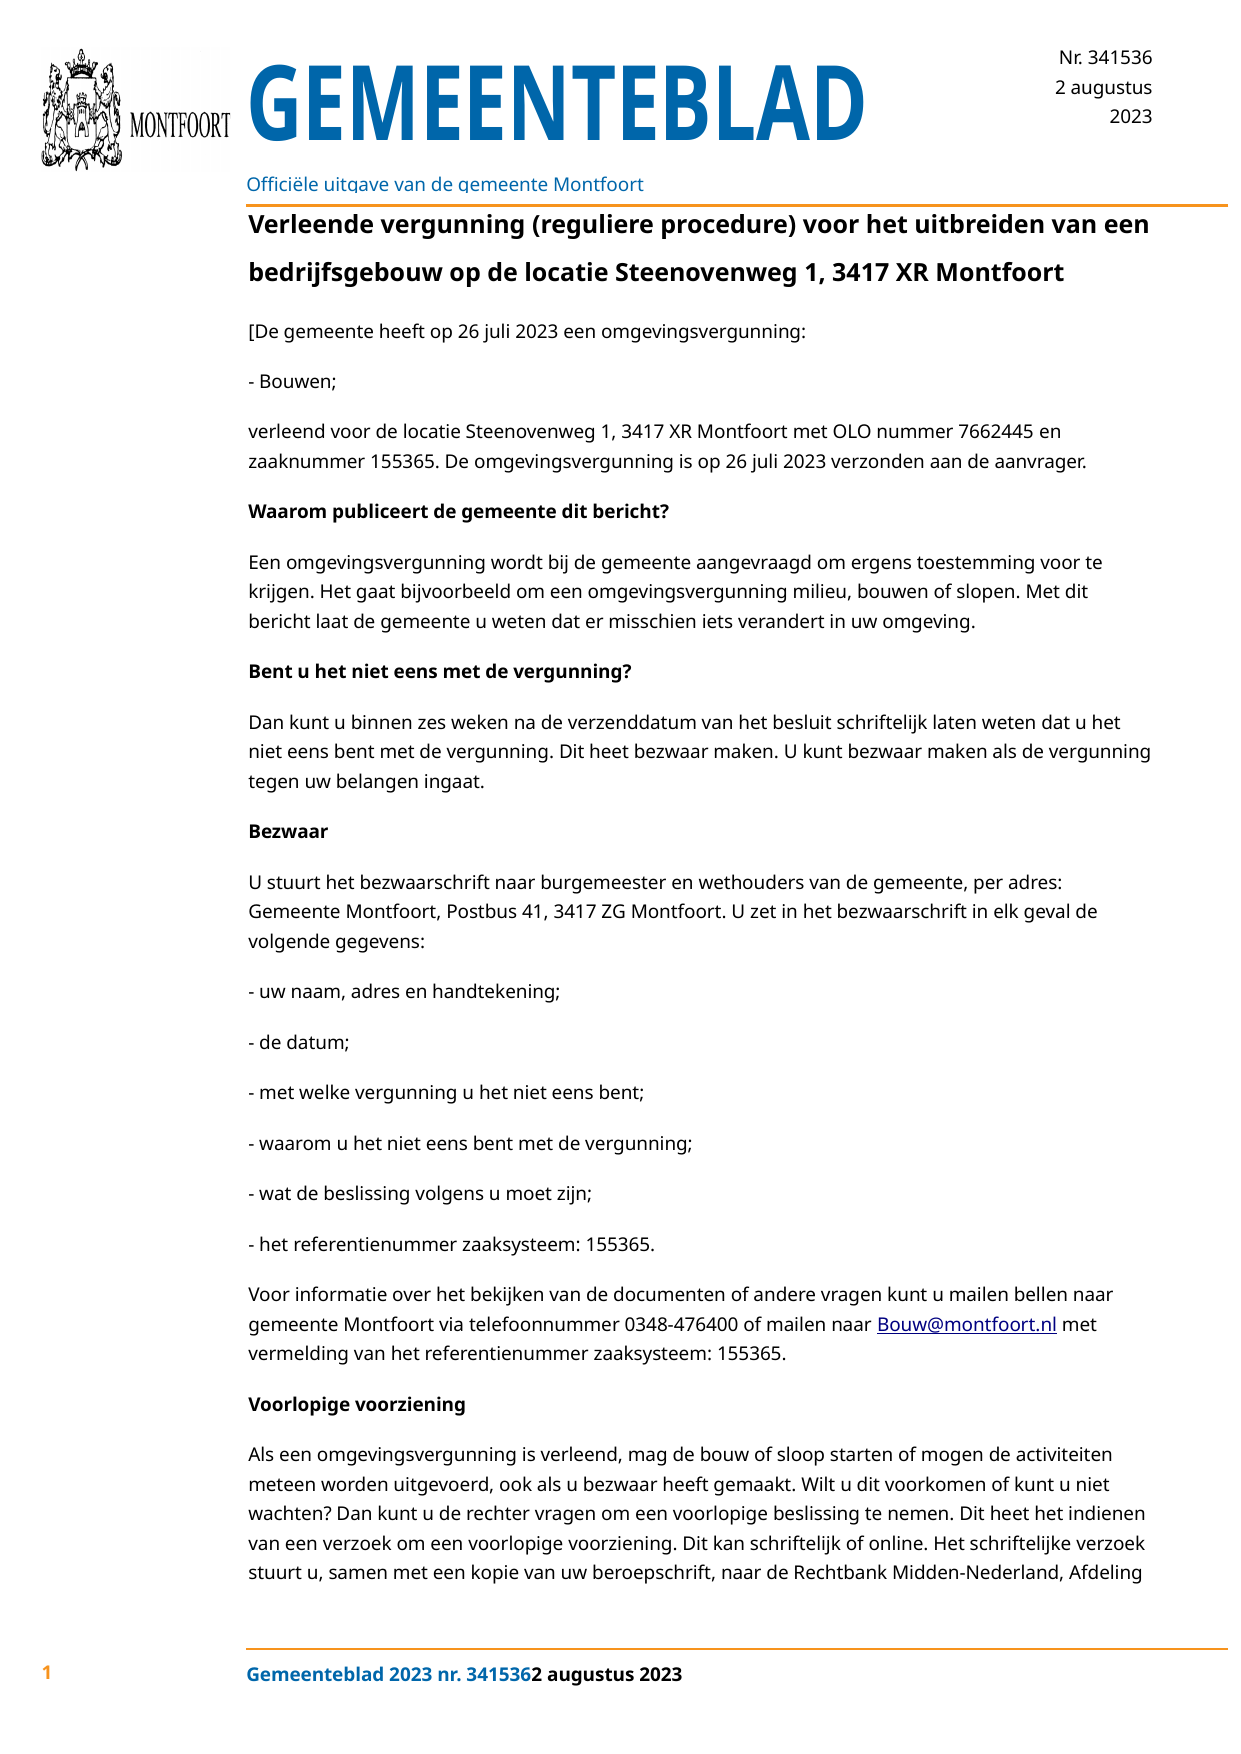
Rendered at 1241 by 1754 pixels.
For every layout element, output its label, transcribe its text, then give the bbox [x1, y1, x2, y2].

text Dan kunt u binnen zes weken na de verzenddatum van het besluit schriftelijk laten weten dat u het niet eens bent met de vergunning. Dit heet bezwaar maken. U kunt bezwaar maken als de vergunning tegen uw belangen ingaat. [248, 709, 1152, 794]
text - uw naam, adres en handtekening; [248, 979, 1152, 1004]
text Voor informatie over het bekijken van de documenten of andere vragen kunt u mailen bellen naar gemeente Montfoort via telefoonnummer 0348-476400 of mailen naar Bouw@montfoort.nl met vermelding van het referentienummer zaaksysteem: 155365. [248, 1281, 1152, 1366]
text - met welke vergunning u het niet eens bent; [248, 1079, 1152, 1105]
text - wat de beslissing volgens u moet zijn; [248, 1180, 1152, 1206]
text Bezwaar [248, 819, 1152, 844]
text verleend voor de locatie Steenovenweg 1, 3417 XR Montfoort met OLO nummer 7662445 en zaaknummer 155365. De omgevingsvergunning is op 26 juli 2023 verzonden aan de aanvrager. [248, 419, 1152, 474]
text Waarom publiceert de gemeente dit bericht? [248, 499, 1152, 524]
text Voorlopige voorziening [248, 1391, 1152, 1417]
text Bent u het niet eens met de vergunning? [248, 659, 1152, 684]
text - waarom u het niet eens bent met de vergunning; [248, 1130, 1152, 1156]
text - de datum; [248, 1029, 1152, 1055]
text Als een omgevingsvergunning is verleend, mag de bouw of sloop starten of mogen de activiteiten meteen worden uitgevoerd, ook als u bezwaar heeft gemaakt. Wilt u dit voorkomen of kunt u niet wachten? Dan kunt u de rechter vragen om een voorlopige beslissing te nemen. Dit heet het indienen van een verzoek om een voorlopige voorziening. Dit kan schriftelijk of online. Het schriftelijke verzoek stuurt u, samen met een kopie van uw beroepschrift, naar de Rechtbank Midden-Nederland, Afdeling [248, 1441, 1152, 1585]
text - Bouwen; [248, 368, 1152, 394]
text - het referentienummer zaaksysteem: 155365. [248, 1231, 1152, 1257]
text Een omgevingsvergunning wordt bij de gemeente aangevraagd om ergens toestemming voor te krijgen. Het gaat bijvoorbeeld om een omgevingsvergunning milieu, bouwen of slopen. Met dit bericht laat de gemeente u weten dat er misschien iets verandert in uw omgeving. [248, 549, 1152, 634]
text U stuurt het bezwaarschrift naar burgemeester en wethouders van de gemeente, per adres: Gemeente Montfoort, Postbus 41, 3417 ZG Montfoort. U zet in het bezwaarschrift in elk geval de volgende gegevens: [248, 869, 1152, 954]
text Verleende vergunning (reguliere procedure) voor het uitbreiden van een bedrijfsgebouw op de locatie Steenovenweg 1, 3417 XR Montfoort [248, 207, 1152, 288]
picture [41, 47, 231, 172]
text [De gemeente heeft op 26 juli 2023 een omgevingsvergunning: [248, 318, 1152, 344]
